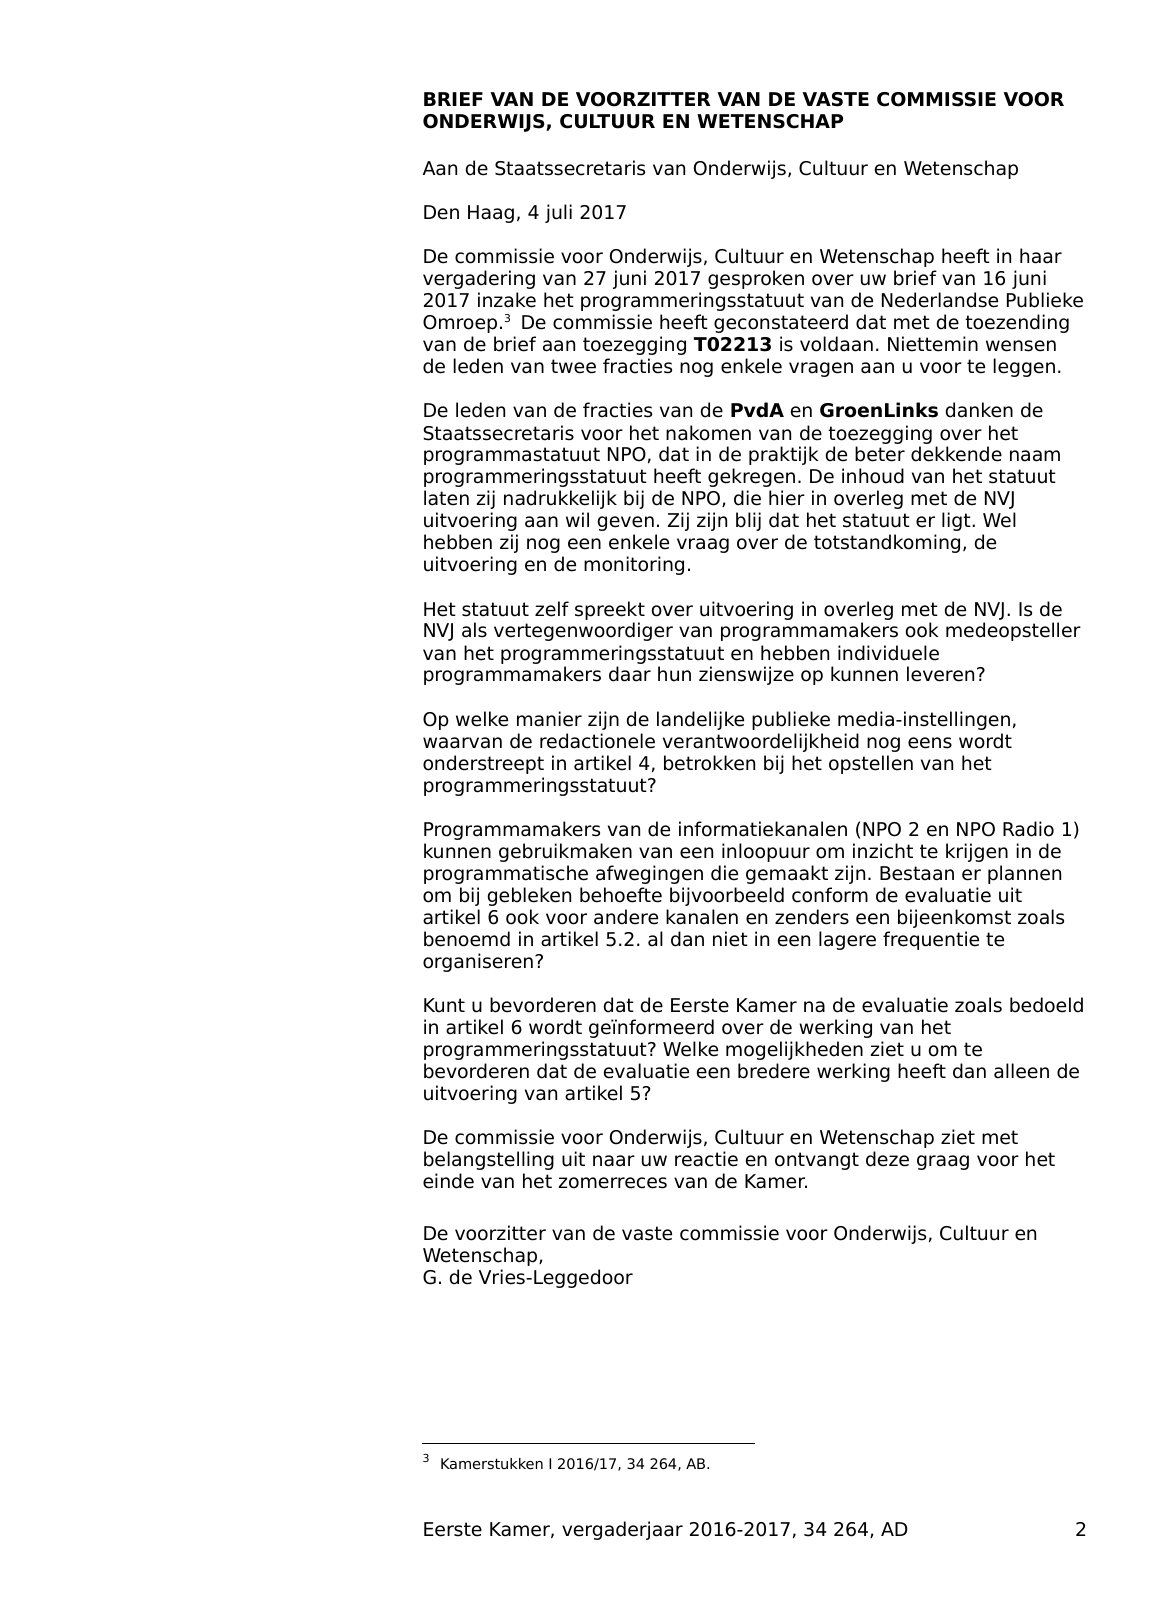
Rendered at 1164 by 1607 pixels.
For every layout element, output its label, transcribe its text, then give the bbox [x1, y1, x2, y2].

text Op welke manier zijn de landelijke publieke media-instellingen, waarvan de redactionele verantwoordelijkheid nog eens wordt onderstreept in artikel 4, betrokken bij het opstellen van het programmeringsstatuut? [422, 708, 1087, 796]
text De commissie voor Onderwijs, Cultuur en Wetenschap heeft in haar vergadering van 27 juni 2017 gesproken over uw brief van 16 juni 2017 inzake het programmeringsstatuut van de Nederlandse Publieke Omroep. De commissie heeft geconstateerd dat met de toezending van de brief aan toezegging T02213 is voldaan. Niettemin wensen de leden van twee fracties nog enkele vragen aan u voor te leggen. [422, 246, 1087, 378]
text De leden van de fracties van de PvdA en GroenLinks danken de Staatssecretaris voor het nakomen van de toezegging over het programmastatuut NPO, dat in de praktijk de beter dekkende naam programmeringsstatuut heeft gekregen. De inhoud van het statuut laten zij nadrukkelijk bij de NPO, die hier in overleg met de NVJ uitvoering aan wil geven. Zij zijn blij dat het statuut er ligt. Wel hebben zij nog een enkele vraag over de totstandkoming, de uitvoering en de monitoring. [422, 400, 1087, 576]
text Het statuut zelf spreekt over uitvoering in overleg met de NVJ. Is de NVJ als vertegenwoordiger van programmamakers ook medeopsteller van het programmeringsstatuut en hebben individuele programmamakers daar hun zienswijze op kunnen leveren? [422, 598, 1087, 686]
text De voorzitter van de vaste commissie voor Onderwijs, Cultuur en Wetenschap, G. de Vries-Leggedoor [422, 1223, 1087, 1289]
subtitle BRIEF VAN DE VOORZITTER VAN DE VASTE COMMISSIE VOOR ONDERWIJS, CULTUUR EN WETENSCHAP [422, 89, 1087, 133]
text De commissie voor Onderwijs, Cultuur en Wetenschap ziet met belangstelling uit naar uw reactie en ontvangt deze graag voor het einde van het zomerreces van de Kamer. [422, 1127, 1087, 1193]
text Kunt u bevorderen dat de Eerste Kamer na de evaluatie zoals bedoeld in artikel 6 wordt geïnformeerd over de werking van het programmeringsstatuut? Welke mogelijkheden ziet u om te bevorderen dat de evaluatie een bredere werking heeft dan alleen de uitvoering van artikel 5? [422, 995, 1087, 1104]
text Den Haag, 4 juli 2017 [422, 202, 1087, 224]
text Programmamakers van de informatiekanalen (NPO 2 en NPO Radio 1) kunnen gebruikmaken van een inloopuur om inzicht te krijgen in de programmatische afwegingen die gemaakt zijn. Bestaan er plannen om bij gebleken behoefte bijvoorbeeld conform de evaluatie uit artikel 6 ook voor andere kanalen en zenders een bijeenkomst zoals benoemd in artikel 5.2. al dan niet in een lagere frequentie te organiseren? [422, 819, 1087, 972]
text Aan de Staatssecretaris van Onderwijs, Cultuur en Wetenschap [422, 158, 1087, 180]
text Kamerstukken I 2016/17, 34 264, AB. [422, 1452, 1087, 1474]
